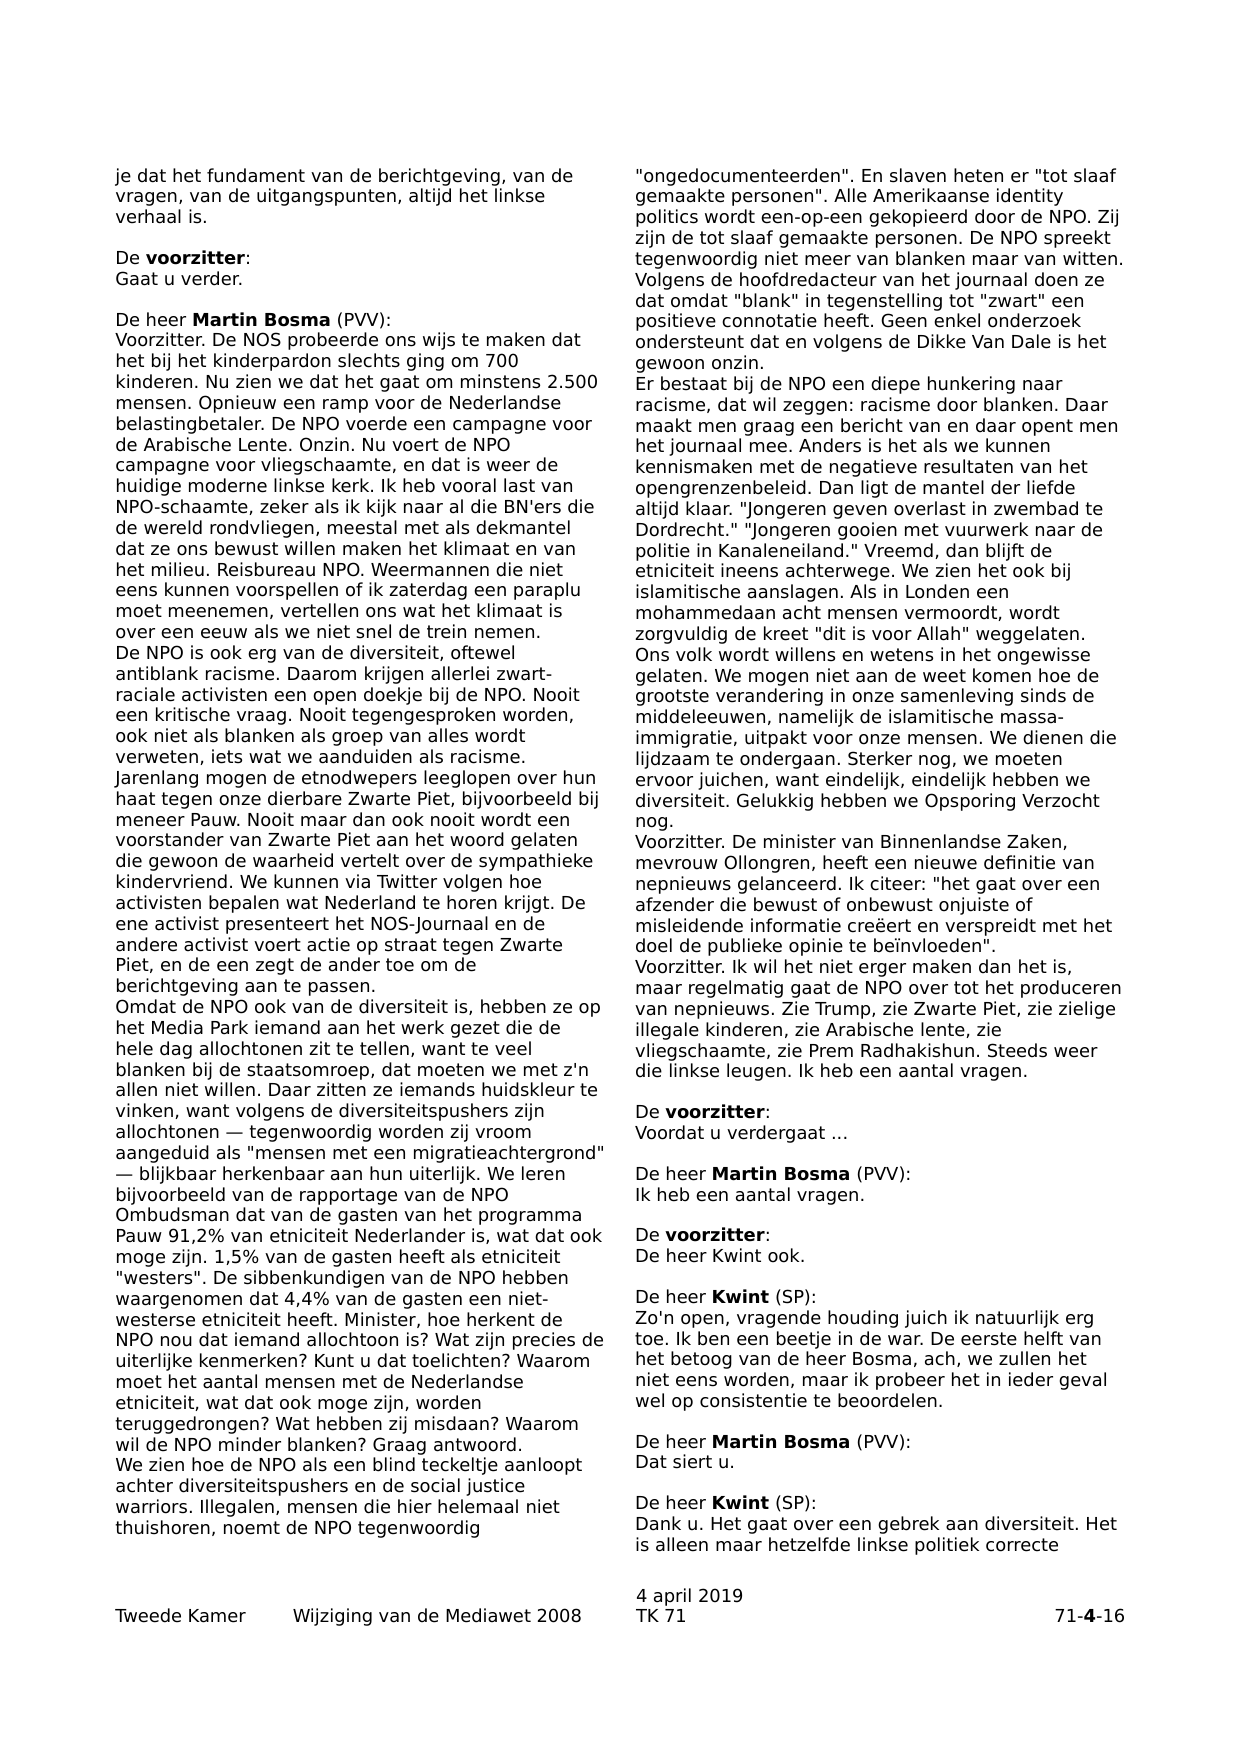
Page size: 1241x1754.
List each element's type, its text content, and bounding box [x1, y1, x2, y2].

text Gaat u verder. [115, 268, 605, 289]
text "ongedocumenteerden". En slaven heten er "tot slaaf gemaakte personen". Alle Amerikaanse identity politics wordt een-op-een gekopieerd door de NPO. Zij zijn de tot slaaf gemaakte personen. De NPO spreekt tegenwoordig niet meer van blanken maar van witten. Volgens de hoofdredacteur van het journaal doen ze dat omdat "blank" in tegenstelling tot "zwart" een positieve connotatie heeft. Geen enkel onderzoek ondersteunt dat en volgens de Dikke Van Dale is het gewoon onzin. [635, 165, 1125, 374]
text De heer Martin Bosma (PVV): [635, 1432, 1125, 1452]
text Er bestaat bij de NPO een diepe hunkering naar racisme, dat wil zeggen: racisme door blanken. Daar maakt men graag een bericht van en daar opent men het journaal mee. Anders is het als we kunnen kennismaken met de negatieve resultaten van het opengrenzenbeleid. Dan ligt de mantel der liefde altijd klaar. "Jongeren geven overlast in zwembad te Dordrecht." "Jongeren gooien met vuurwerk naar de politie in Kanaleneiland." Vreemd, dan blijft de etniciteit ineens achterwege. We zien het ook bij islamitische aanslagen. Als in Londen een mohammedaan acht mensen vermoordt, wordt zorgvuldig de kreet "dit is voor Allah" weggelaten. Ons volk wordt willens en wetens in het ongewisse gelaten. We mogen niet aan de weet komen hoe de grootste verandering in onze samenleving sinds de middeleeuwen, namelijk de islamitische massa-immigratie, uitpakt voor onze mensen. We dienen die lijdzaam te ondergaan. Sterker nog, we moeten ervoor juichen, want eindelijk, eindelijk hebben we diversiteit. Gelukkig hebben we Opsporing Verzocht nog. [635, 374, 1125, 832]
text De voorzitter: [115, 248, 605, 268]
text Voorzitter. De NOS probeerde ons wijs te maken dat het bij het kinderpardon slechts ging om 700 kinderen. Nu zien we dat het gaat om minstens 2.500 mensen. Opnieuw een ramp voor de Nederlandse belastingbetaler. De NPO voerde een campagne voor de Arabische Lente. Onzin. Nu voert de NPO campagne voor vliegschaamte, en dat is weer de huidige moderne linkse kerk. Ik heb vooral last van NPO-schaamte, zeker als ik kijk naar al die BN'ers die de wereld rondvliegen, meestal met als dekmantel dat ze ons bewust willen maken het klimaat en van het milieu. Reisbureau NPO. Weermannen die niet eens kunnen voorspellen of ik zaterdag een paraplu moet meenemen, vertellen ons wat het klimaat is over een eeuw als we niet snel de trein nemen. [115, 330, 605, 643]
text Voordat u verdergaat ... [635, 1123, 1125, 1143]
text De voorzitter: [635, 1225, 1125, 1246]
text De heer Martin Bosma (PVV): [115, 309, 605, 330]
text Voorzitter. De minister van Binnenlandse Zaken, mevrouw Ollongren, heeft een nieuwe definitie van nepnieuws gelanceerd. Ik citeer: "het gaat over een afzender die bewust of onbewust onjuiste of misleidende informatie creëert en verspreidt met het doel de publieke opinie te beïnvloeden". [635, 832, 1125, 957]
text De NPO is ook erg van de diversiteit, oftewel antiblank racisme. Daarom krijgen allerlei zwart-raciale activisten een open doekje bij de NPO. Nooit een kritische vraag. Nooit tegengesproken worden, ook niet als blanken als groep van alles wordt verweten, iets wat we aanduiden als racisme. Jarenlang mogen de etnodwepers leeglopen over hun haat tegen onze dierbare Zwarte Piet, bijvoorbeeld bij meneer Pauw. Nooit maar dan ook nooit wordt een voorstander van Zwarte Piet aan het woord gelaten die gewoon de waarheid vertelt over de sympathieke kindervriend. We kunnen via Twitter volgen hoe activisten bepalen wat Nederland te horen krijgt. De ene activist presenteert het NOS-Journaal en de andere activist voert actie op straat tegen Zwarte Piet, en de een zegt de ander toe om de berichtgeving aan te passen. [115, 643, 605, 997]
text De heer Kwint (SP): [635, 1493, 1125, 1514]
text De heer Martin Bosma (PVV): [635, 1163, 1125, 1184]
text Zo'n open, vragende houding juich ik natuurlijk erg toe. Ik ben een beetje in de war. De eerste helft van het betoog van de heer Bosma, ach, we zullen het niet eens worden, maar ik probeer het in ieder geval wel op consistentie te beoordelen. [635, 1307, 1125, 1412]
text De heer Kwint ook. [635, 1246, 1125, 1267]
text Voorzitter. Ik wil het niet erger maken dan het is, maar regelmatig gaat de NPO over tot het produceren van nepnieuws. Zie Trump, zie Zwarte Piet, zie zielige illegale kinderen, zie Arabische lente, zie vliegschaamte, zie Prem Radhakishun. Steeds weer die linkse leugen. Ik heb een aantal vragen. [635, 957, 1125, 1082]
text Dank u. Het gaat over een gebrek aan diversiteit. Het is alleen maar hetzelfde linkse politiek correcte [635, 1514, 1125, 1556]
text Ik heb een aantal vragen. [635, 1184, 1125, 1205]
text je dat het fundament van de berichtgeving, van de vragen, van de uitgangspunten, altijd het linkse verhaal is. [115, 165, 605, 228]
text Omdat de NPO ook van de diversiteit is, hebben ze op het Media Park iemand aan het werk gezet die de hele dag allochtonen zit te tellen, want te veel blanken bij de staatsomroep, dat moeten we met z'n allen niet willen. Daar zitten ze iemands huidskleur te vinken, want volgens de diversiteitspushers zijn allochtonen — tegenwoordig worden zij vroom aangeduid als "mensen met een migratieachtergrond" — blijkbaar herkenbaar aan hun uiterlijk. We leren bijvoorbeeld van de rapportage van de NPO Ombudsman dat van de gasten van het programma Pauw 91,2% van etniciteit Nederlander is, wat dat ook moge zijn. 1,5% van de gasten heeft als etniciteit "westers". De sibbenkundigen van de NPO hebben waargenomen dat 4,4% van de gasten een niet-westerse etniciteit heeft. Minister, hoe herkent de NPO nou dat iemand allochtoon is? Wat zijn precies de uiterlijke kenmerken? Kunt u dat toelichten? Waarom moet het aantal mensen met de Nederlandse etniciteit, wat dat ook moge zijn, worden teruggedrongen? Wat hebben zij misdaan? Waarom wil de NPO minder blanken? Graag antwoord. [115, 997, 605, 1455]
text Dat siert u. [635, 1452, 1125, 1473]
text De heer Kwint (SP): [635, 1287, 1125, 1307]
text De voorzitter: [635, 1102, 1125, 1123]
text We zien hoe de NPO als een blind teckeltje aanloopt achter diversiteitspushers en de social justice warriors. Illegalen, mensen die hier helemaal niet thuishoren, noemt de NPO tegenwoordig [115, 1455, 605, 1538]
